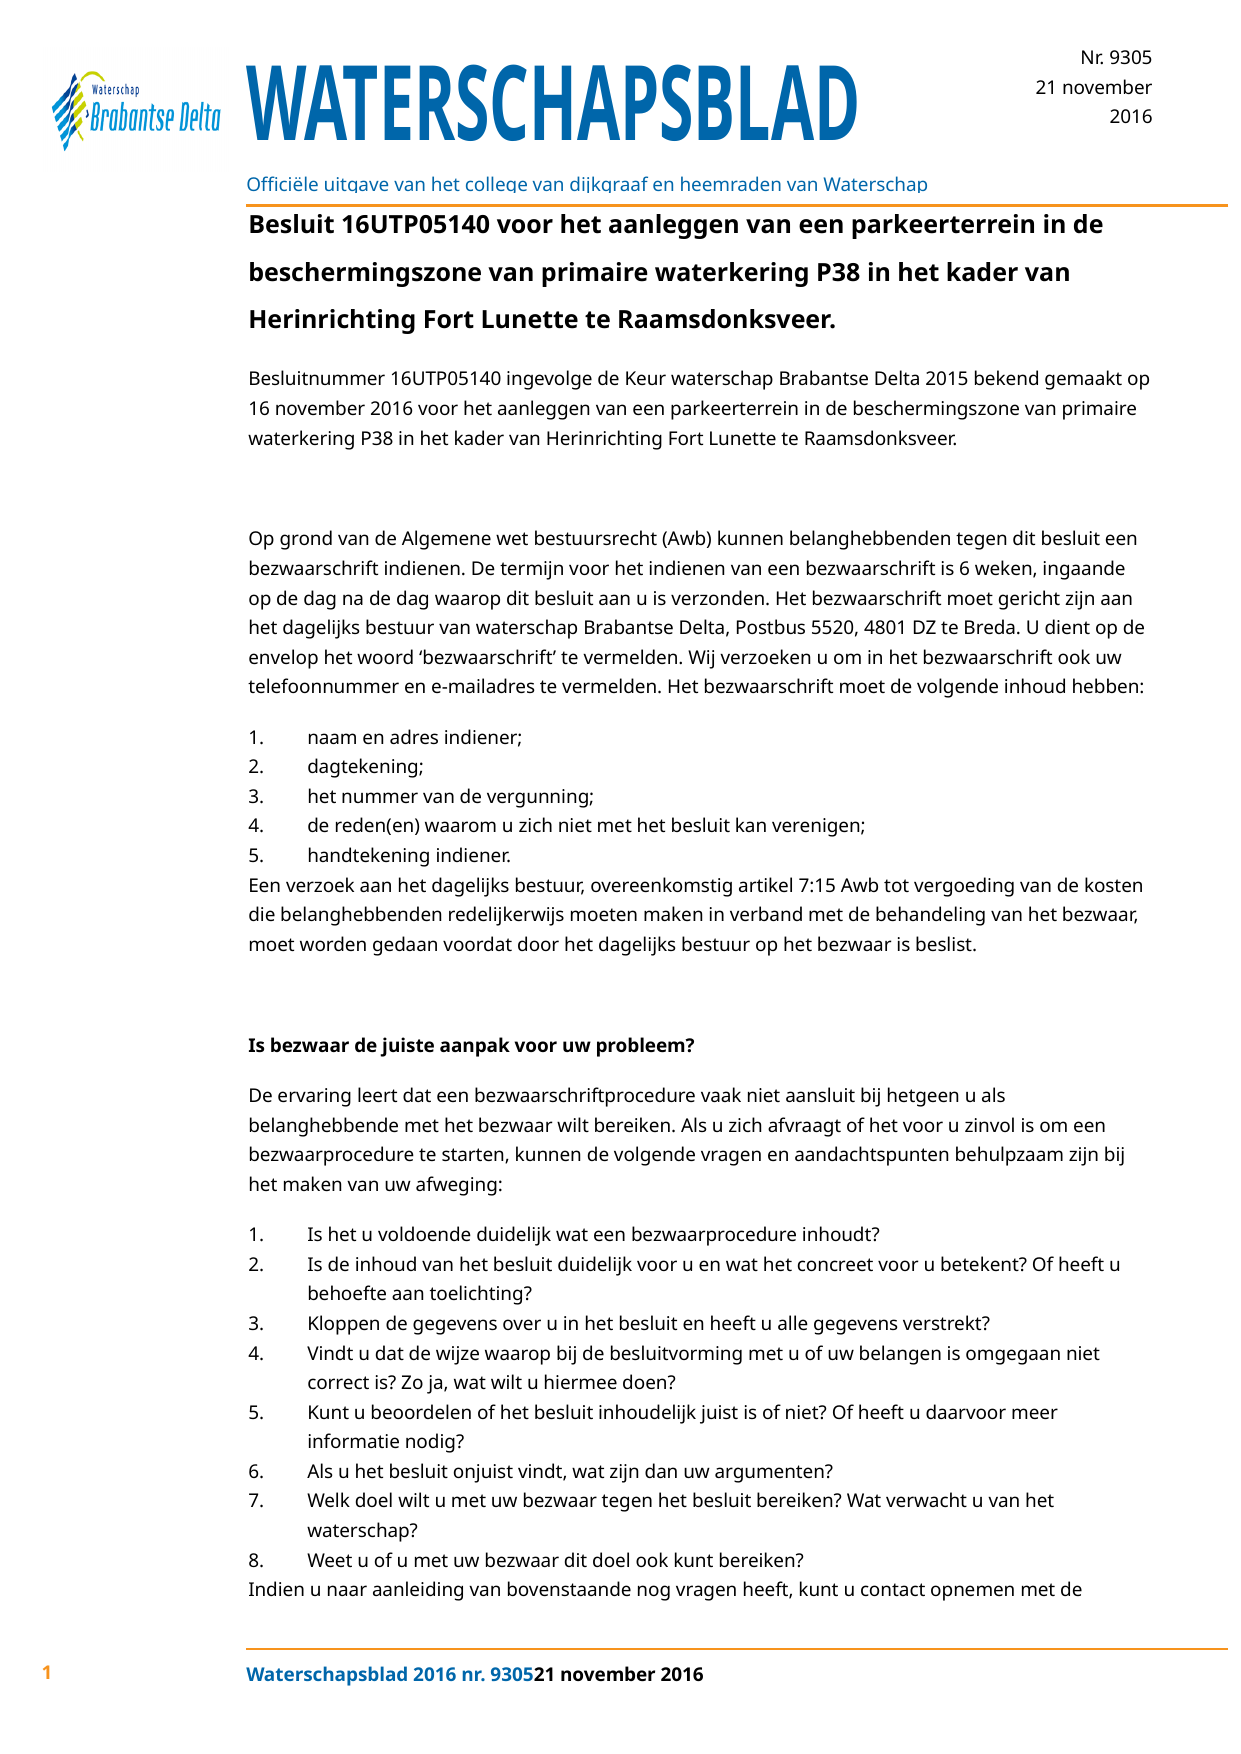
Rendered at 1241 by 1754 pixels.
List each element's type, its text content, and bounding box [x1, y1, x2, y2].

text Is bezwaar de juiste aanpak voor uw probleem? [248, 1032, 1152, 1057]
list naam en adres indiener; [248, 724, 1152, 749]
list handtekening indiener. [248, 842, 1152, 868]
text De ervaring leert dat een bezwaarschriftprocedure vaak niet aansluit bij hetgeen u als belanghebbende met het bezwaar wilt bereiken. Als u zich afvraagt of het voor u zinvol is om een bezwaarprocedure te starten, kunnen de volgende vragen en aandachtspunten behulpzaam zijn bij het maken van uw afweging: [248, 1082, 1152, 1197]
text Op grond van de Algemene wet bestuursrecht (Awb) kunnen belanghebbenden tegen dit besluit een bezwaarschrift indienen. De termijn voor het indienen van een bezwaarschrift is 6 weken, ingaande op de dag na de dag waarop dit besluit aan u is verzonden. Het bezwaarschrift moet gericht zijn aan het dagelijks bestuur van waterschap Brabantse Delta, Postbus 5520, 4801 DZ te Breda. U dient op de envelop het woord ‘bezwaarschrift’ te vermelden. Wij verzoeken u om in het bezwaarschrift ook uw telefoonnummer en e‑mailadres te vermelden. Het bezwaarschrift moet de volgende inhoud hebben: [248, 526, 1152, 699]
list het nummer van de vergunning; [248, 783, 1152, 809]
text Indien u naar aanleiding van bovenstaande nog vragen heeft, kunt u contact opnemen met de [248, 1576, 1152, 1602]
list Is de inhoud van het besluit duidelijk voor u en wat het concreet voor u betekent? Of heeft u behoefte aan toelichting? [248, 1251, 1152, 1306]
list Welk doel wilt u met uw bezwaar tegen het besluit bereiken? Wat verwacht u van het waterschap? [248, 1488, 1152, 1543]
list Als u het besluit onjuist vindt, wat zijn dan uw argumenten? [248, 1458, 1152, 1484]
list Is het u voldoende duidelijk wat een bezwaarprocedure inhoudt? [248, 1221, 1152, 1247]
list Kunt u beoordelen of het besluit inhoudelijk juist is of niet? Of heeft u daarvoor meer informatie nodig? [248, 1399, 1152, 1454]
list dagtekening; [248, 753, 1152, 779]
text Besluitnummer 16UTP05140 ingevolge de Keur waterschap Brabantse Delta 2015 bekend gemaakt op 16 november 2016 voor het aanleggen van een parkeerterrein in de beschermingszone van primaire waterkering P38 in het kader van Herinrichting Fort Lunette te Raamsdonksveer. [248, 366, 1152, 450]
list Weet u of u met uw bezwaar dit doel ook kunt bereiken? [248, 1547, 1152, 1572]
text Besluit 16UTP05140 voor het aanleggen van een parkeerterrein in de beschermingszone van primaire waterkering P38 in het kader van Herinrichting Fort Lunette te Raamsdonksveer. [248, 207, 1152, 336]
list Kloppen de gegevens over u in het besluit en heeft u alle gegevens verstrekt? [248, 1310, 1152, 1336]
list Vindt u dat de wijze waarop bij de besluitvorming met u of uw belangen is omgegaan niet correct is? Zo ja, wat wilt u hiermee doen? [248, 1340, 1152, 1395]
text Een verzoek aan het dagelijks bestuur, overeenkomstig artikel 7:15 Awb tot vergoeding van de kosten die belanghebbenden redelijkerwijs moeten maken in verband met de behandeling van het bezwaar, moet worden gedaan voordat door het dagelijks bestuur op het bezwaar is beslist. [248, 872, 1152, 957]
picture [41, 47, 231, 172]
list de reden(en) waarom u zich niet met het besluit kan verenigen; [248, 813, 1152, 838]
